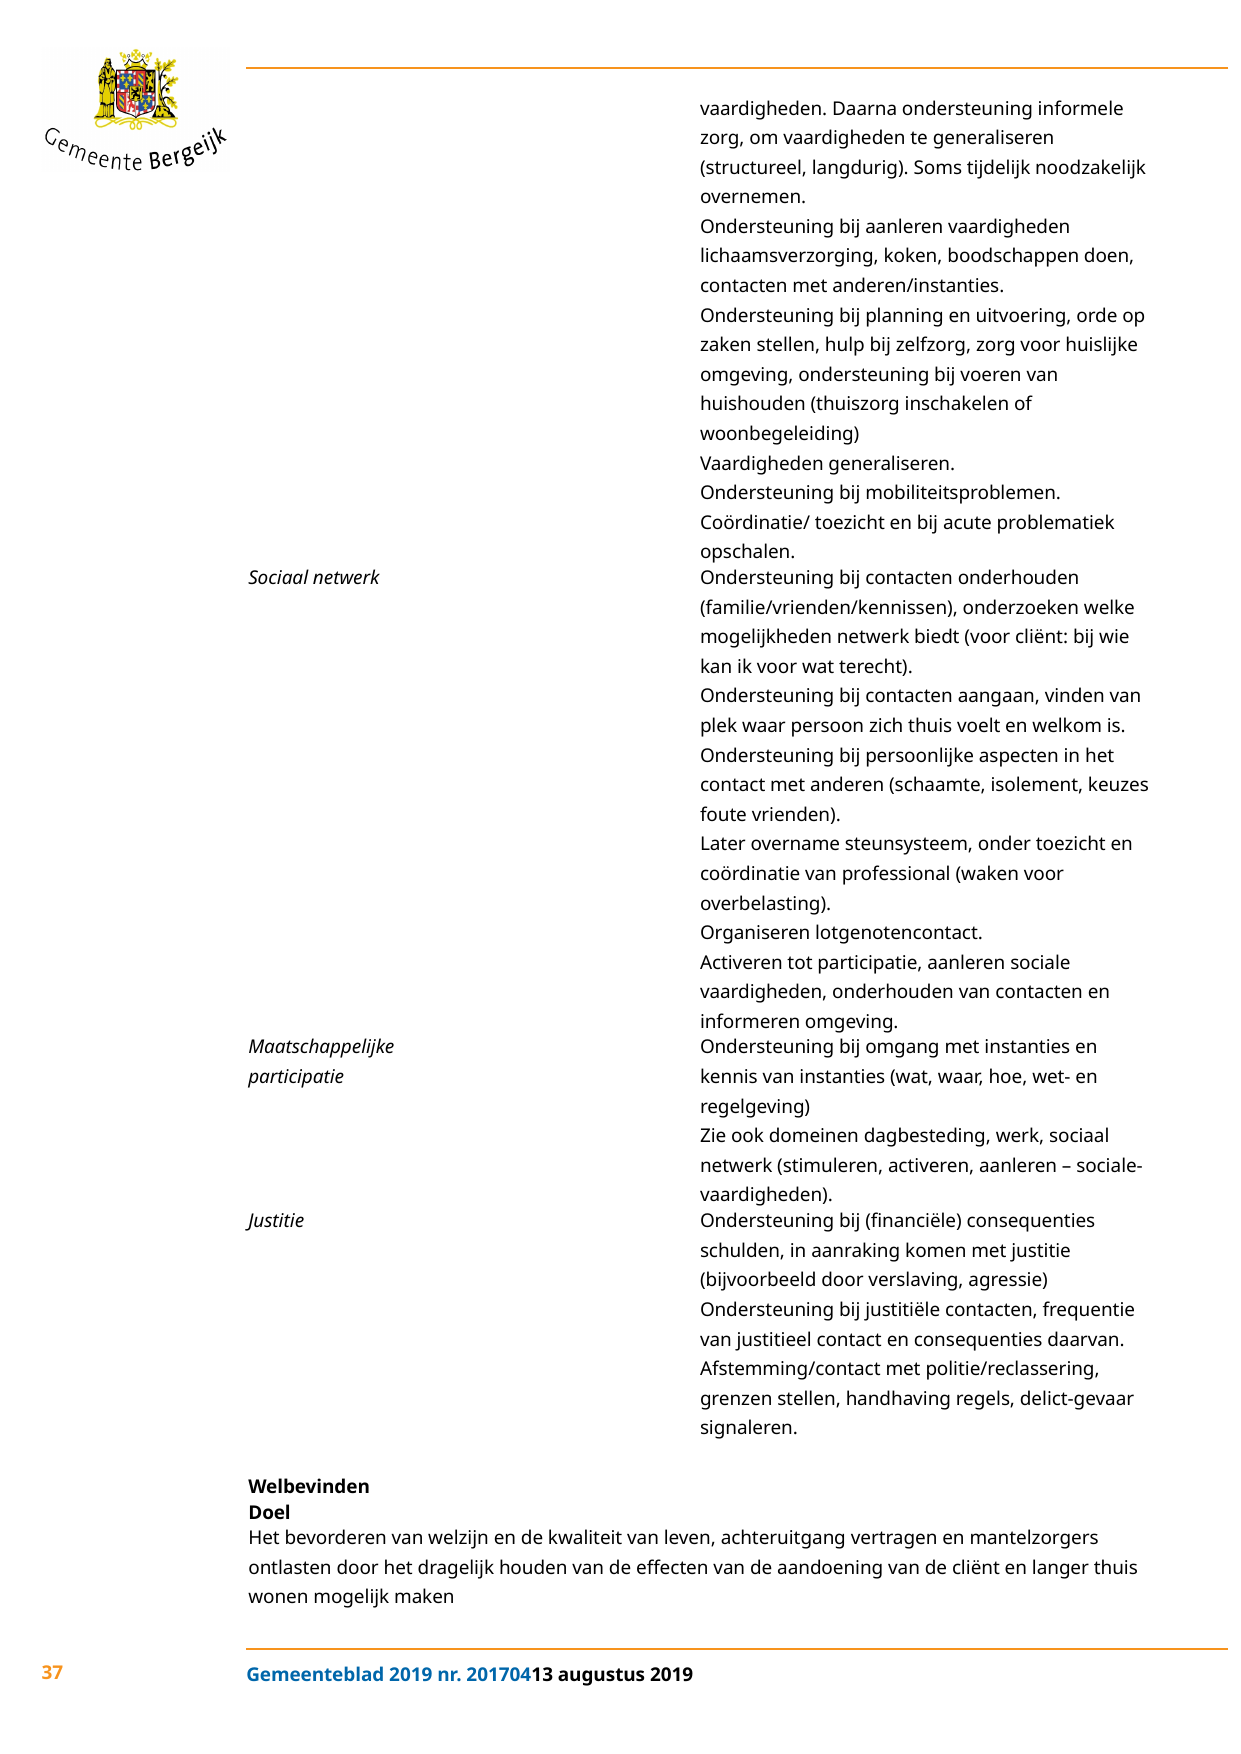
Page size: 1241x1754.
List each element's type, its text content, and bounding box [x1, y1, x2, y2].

table_cell Justitie [248, 1208, 700, 1440]
table_cell Ondersteuning bij contacten onderhouden (familie/vrienden/kennissen), onderzoeken welke mogelijkheden netwerk biedt (voor cliënt: bij wie kan ik voor wat terecht). Ondersteuning bij contacten aangaan, vinden van plek waar persoon zich thuis voelt en welkom is. Ondersteuning bij persoonlijke aspecten in het contact met anderen (schaamte, isolement, keuzes foute vrienden). Later overname steunsysteem, onder toezicht en coördinatie van professional (waken voor overbelasting). Organiseren lotgenotencontact. Activeren tot participatie, aanleren sociale vaardigheden, onderhouden van contacten en informeren omgeving. [700, 564, 1152, 1034]
table_cell Ondersteuning bij omgang met instanties en kennis van instanties (wat, waar, hoe, wet- en regelgeving) Zie ook domeinen dagbesteding, werk, sociaal netwerk (stimuleren, activeren, aanleren – sociale- vaardigheden). [700, 1034, 1152, 1207]
table_cell Sociaal netwerk [248, 564, 700, 1034]
picture [41, 47, 231, 172]
table_cell Maatschappelijke participatie [248, 1034, 700, 1207]
table_cell Het bevorderen van welzijn en de kwaliteit van leven, achteruitgang vertragen en mantelzorgers ontlasten door het dragelijk houden van de effecten van de aandoening van de cliënt en langer thuis wonen mogelijk maken [248, 1525, 1152, 1609]
table_header Welbevinden [248, 1473, 1152, 1499]
table_cell Ondersteuning bij (financiële) consequenties schulden, in aanraking komen met justitie (bijvoorbeeld door verslaving, agressie) Ondersteuning bij justitiële contacten, frequentie van justitieel contact en consequenties daarvan. Afstemming/contact met politie/reclassering, grenzen stellen, handhaving regels, delict-gevaar signaleren. [700, 1208, 1152, 1440]
table_cell Doel [248, 1499, 1152, 1524]
table_cell vaardigheden. Daarna ondersteuning informele zorg, om vaardigheden te generaliseren (structureel, langdurig). Soms tijdelijk noodzakelijk overnemen. Ondersteuning bij aanleren vaardigheden lichaamsverzorging, koken, boodschappen doen, contacten met anderen/instanties. Ondersteuning bij planning en uitvoering, orde op zaken stellen, hulp bij zelfzorg, zorg voor huislijke omgeving, ondersteuning bij voeren van huishouden (thuiszorg inschakelen of woonbegeleiding) Vaardigheden generaliseren. Ondersteuning bij mobiliteitsproblemen. Coördinatie/ toezicht en bij acute problematiek opschalen. [700, 95, 1152, 564]
table_cell [248, 95, 700, 564]
